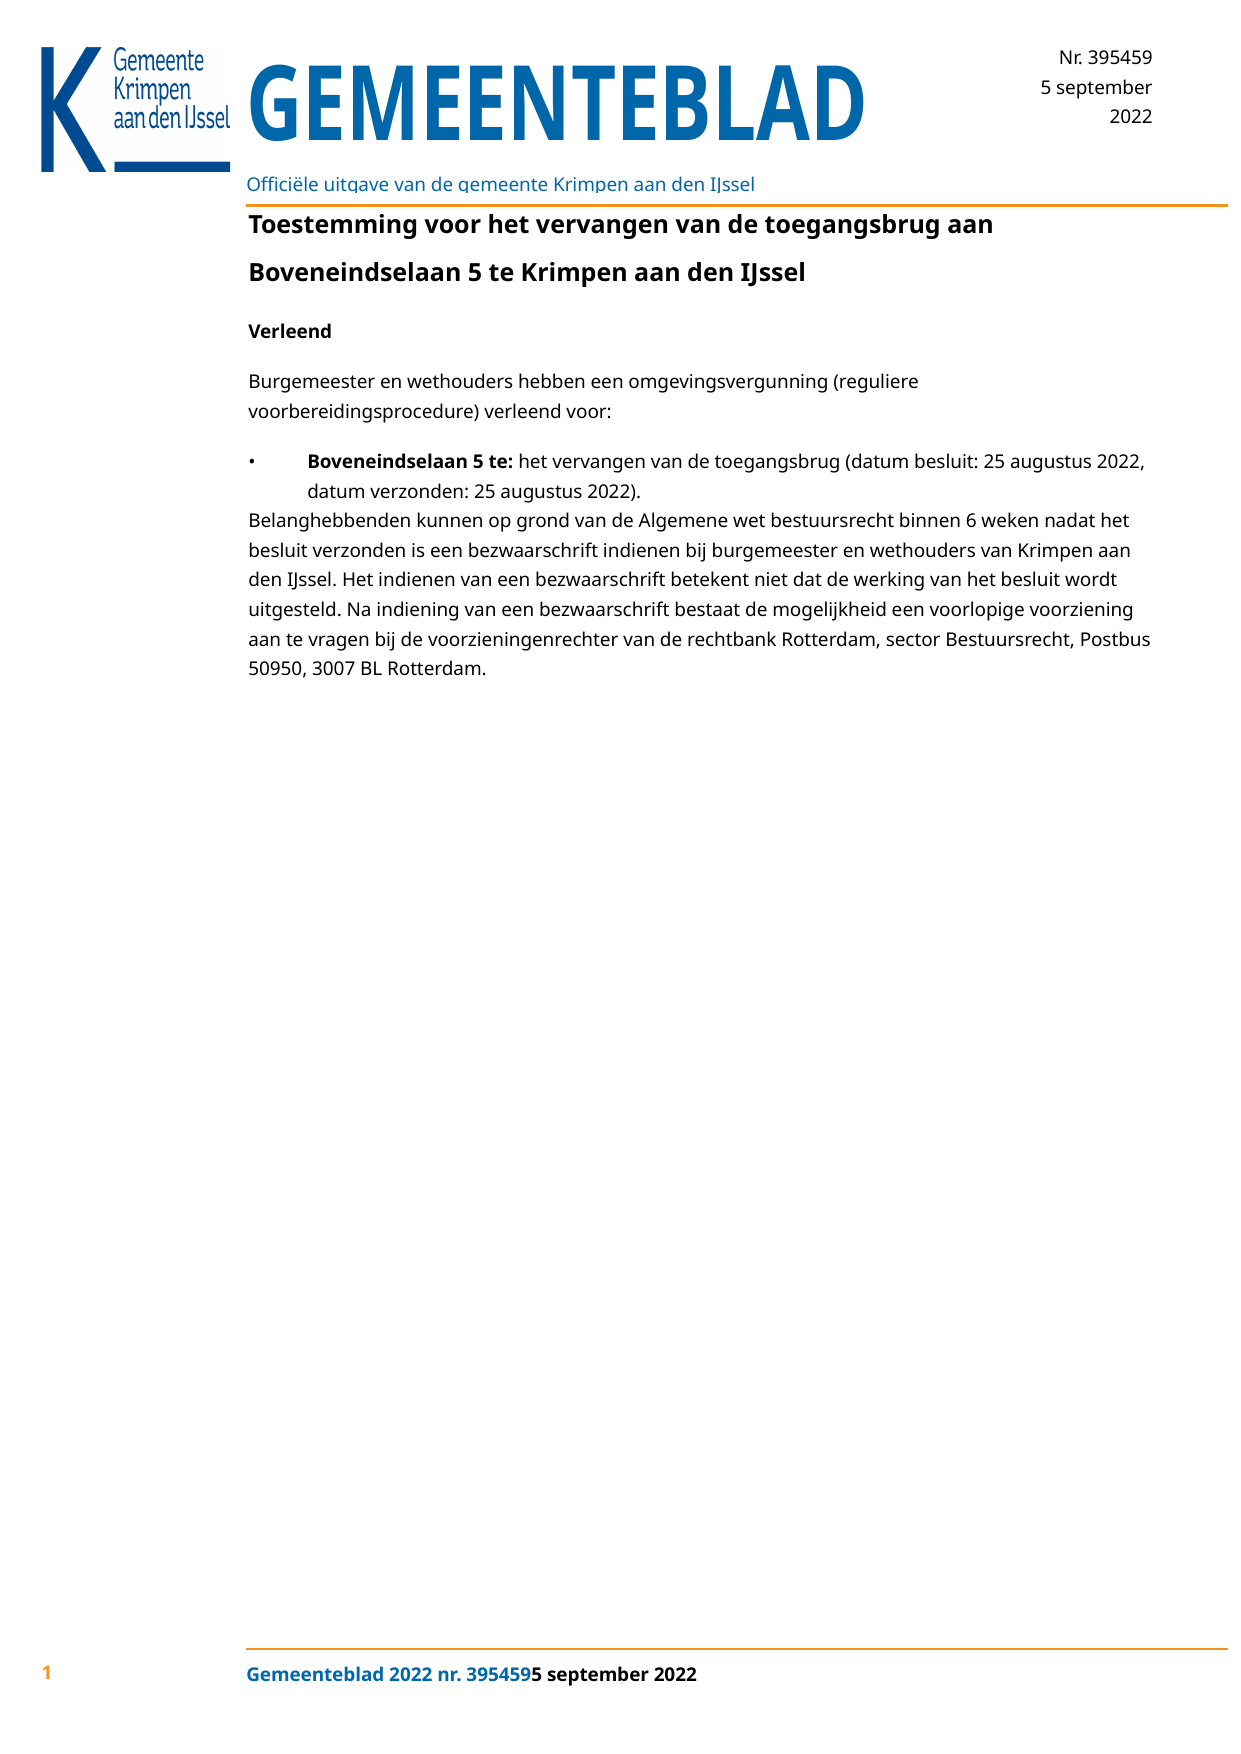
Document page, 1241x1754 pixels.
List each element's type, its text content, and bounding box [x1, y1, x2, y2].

text Toestemming voor het vervangen van de toegangsbrug aan Boveneindselaan 5 te Krimpen aan den IJssel [248, 207, 1152, 288]
text Verleend [248, 318, 1152, 344]
list Boveneindselaan 5 te: het vervangen van de toegangsbrug (datum besluit: 25 augustus 2022, datum verzonden: 25 augustus 2022). [248, 448, 1152, 504]
text Burgemeester en wethouders hebben een omgevingsvergunning (reguliere voorbereidingsprocedure) verleend voor: [248, 368, 1152, 424]
text Belanghebbenden kunnen op grond van de Algemene wet bestuursrecht binnen 6 weken nadat het besluit verzonden is een bezwaarschrift indienen bij burgemeester en wethouders van Krimpen aan den IJssel. Het indienen van een bezwaarschrift betekent niet dat de werking van het besluit wordt uitgesteld. Na indiening van een bezwaarschrift bestaat de mogelijkheid een voorlopige voorziening aan te vragen bij de voorzieningenrechter van de rechtbank Rotterdam, sector Bestuursrecht, Postbus 50950, 3007 BL Rotterdam. [248, 507, 1152, 681]
picture [41, 47, 231, 172]
